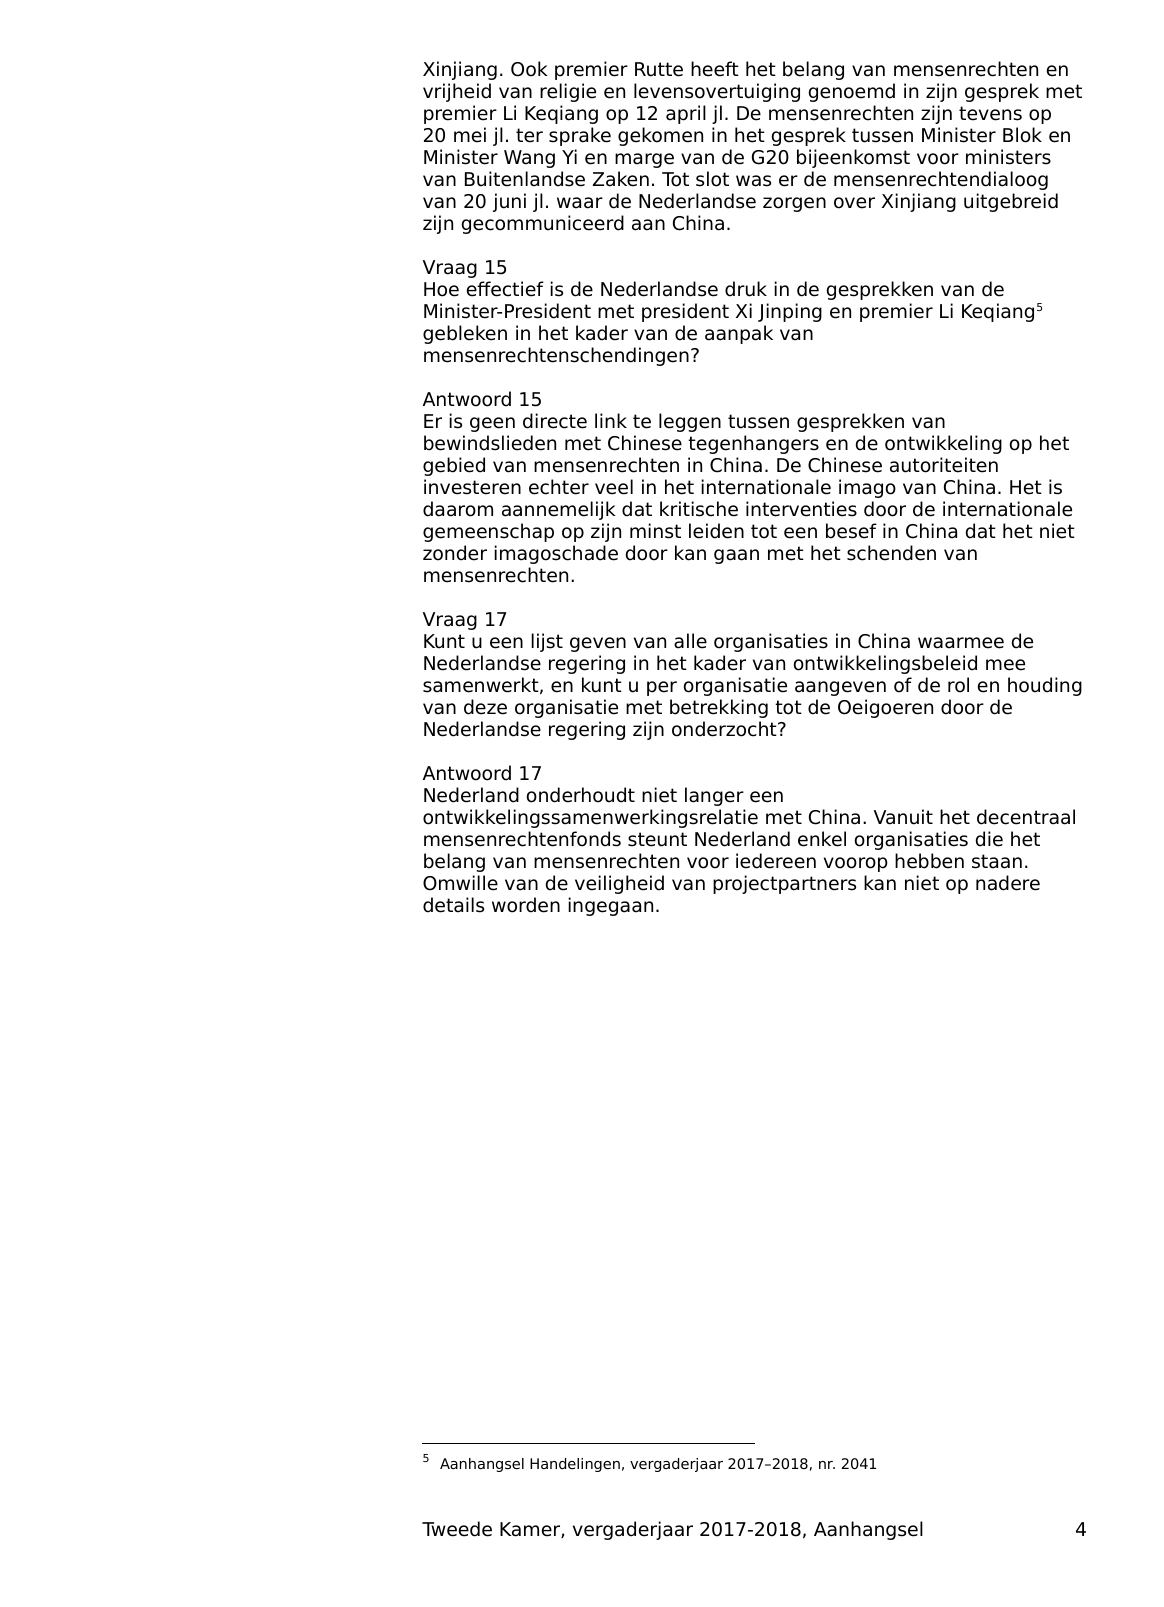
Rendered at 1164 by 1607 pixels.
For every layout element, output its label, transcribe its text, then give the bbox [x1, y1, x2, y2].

text Hoe effectief is de Nederlandse druk in de gesprekken van de Minister-President met president Xi Jinping en premier Li Keqiang gebleken in het kader van de aanpak van mensenrechtenschendingen? [422, 279, 1087, 367]
text Er is geen directe link te leggen tussen gesprekken van bewindslieden met Chinese tegenhangers en de ontwikkeling op het gebied van mensenrechten in China. De Chinese autoriteiten investeren echter veel in het internationale imago van China. Het is daarom aannemelijk dat kritische interventies door de internationale gemeenschap op zijn minst leiden tot een besef in China dat het niet zonder imagoschade door kan gaan met het schenden van mensenrechten. [422, 411, 1087, 587]
text Aanhangsel Handelingen, vergaderjaar 2017–2018, nr. 2041 [422, 1452, 1087, 1474]
text Nederland onderhoudt niet langer een ontwikkelingssamenwerkingsrelatie met China. Vanuit het decentraal mensenrechtenfonds steunt Nederland enkel organisaties die het belang van mensenrechten voor iedereen voorop hebben staan. Omwille van de veiligheid van projectpartners kan niet op nadere details worden ingegaan. [422, 785, 1087, 917]
text Xinjiang. Ook premier Rutte heeft het belang van mensenrechten en vrijheid van religie en levensovertuiging genoemd in zijn gesprek met premier Li Keqiang op 12 april jl. De mensenrechten zijn tevens op 20 mei jl. ter sprake gekomen in het gesprek tussen Minister Blok en Minister Wang Yi en marge van de G20 bijeenkomst voor ministers van Buitenlandse Zaken. Tot slot was er de mensenrechtendialoog van 20 juni jl. waar de Nederlandse zorgen over Xinjiang uitgebreid zijn gecommuniceerd aan China. [422, 59, 1087, 235]
text Vraag 15 [422, 257, 1087, 279]
text Kunt u een lijst geven van alle organisaties in China waarmee de Nederlandse regering in het kader van ontwikkelingsbeleid mee samenwerkt, en kunt u per organisatie aangeven of de rol en houding van deze organisatie met betrekking tot de Oeigoeren door de Nederlandse regering zijn onderzocht? [422, 631, 1087, 741]
text Vraag 17 [422, 609, 1087, 631]
text Antwoord 15 [422, 389, 1087, 411]
text Antwoord 17 [422, 763, 1087, 785]
